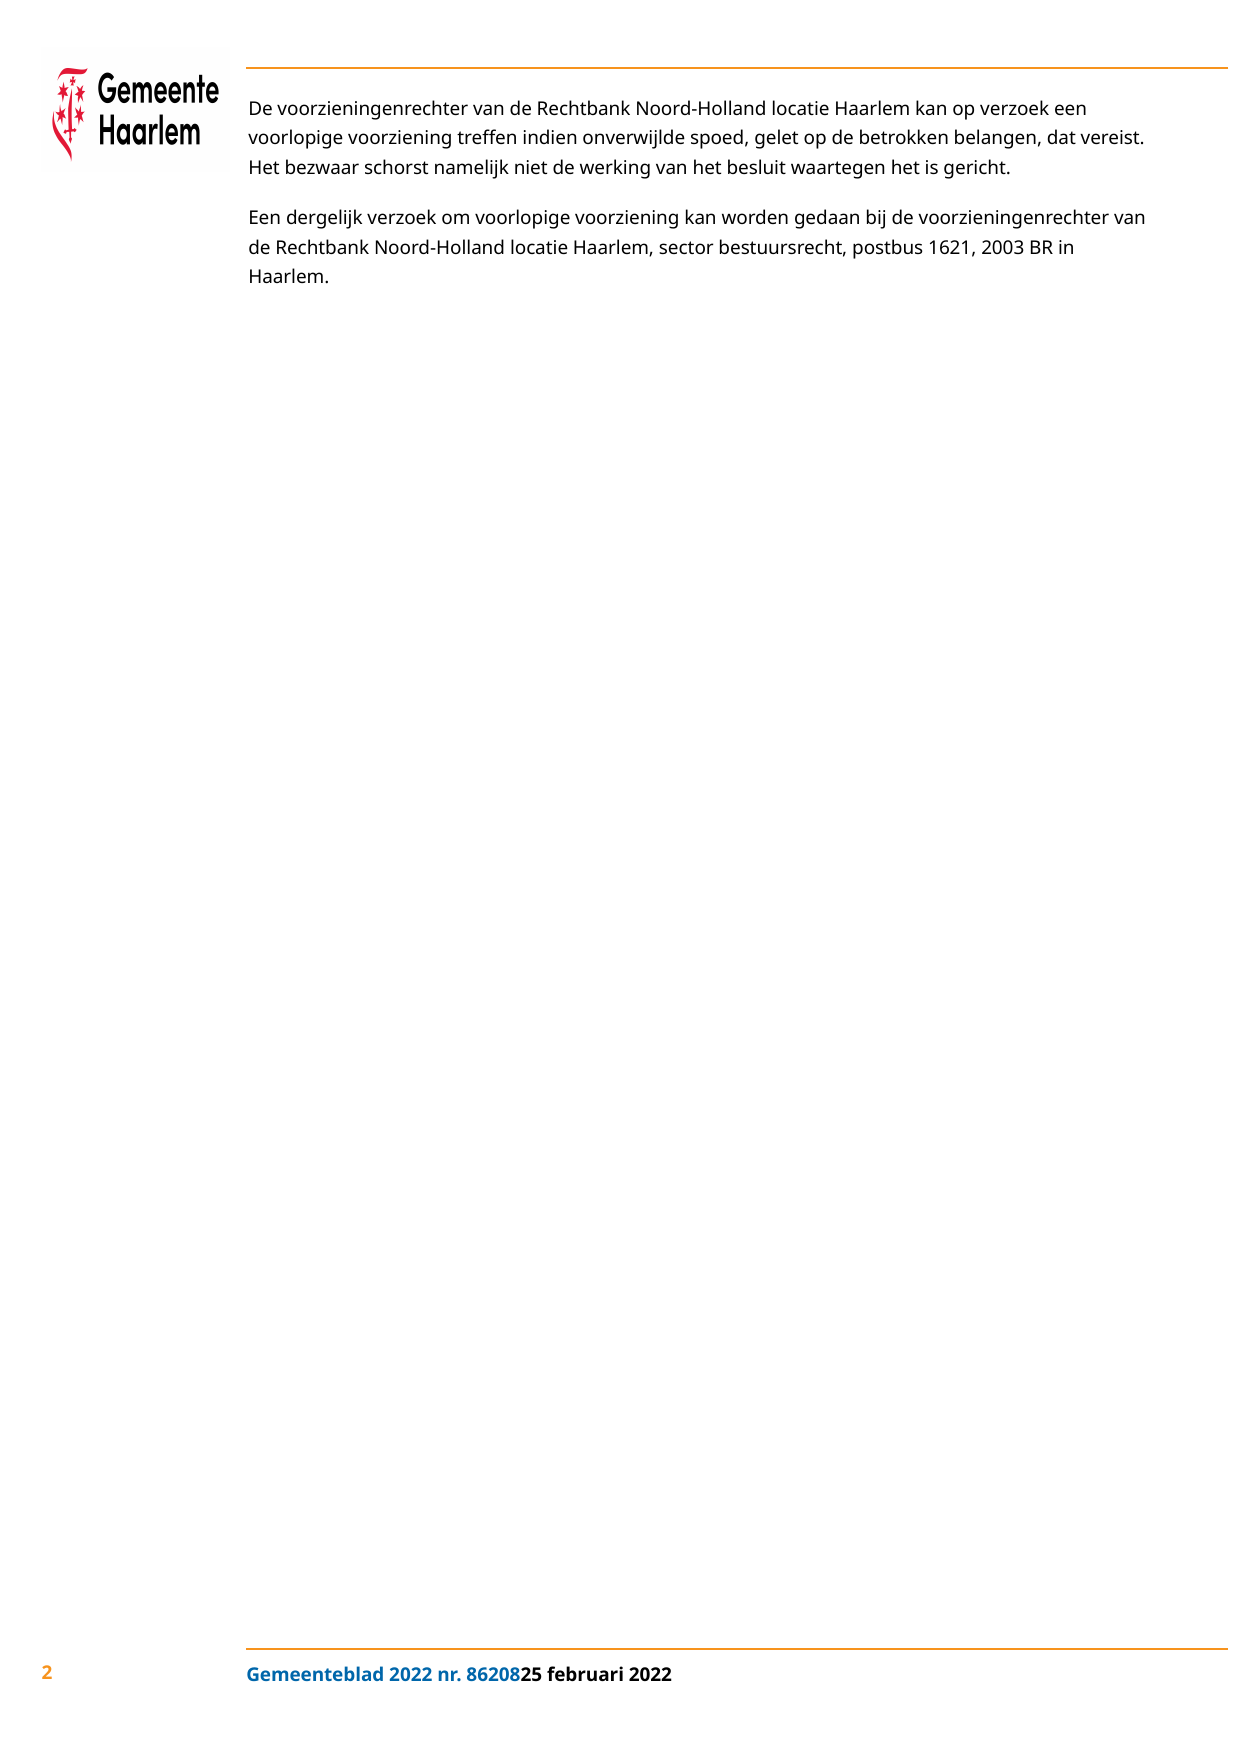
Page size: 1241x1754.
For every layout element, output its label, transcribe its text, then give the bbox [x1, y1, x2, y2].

text De voorzieningenrechter van de Rechtbank Noord-Holland locatie Haarlem kan op verzoek een voorlopige voorziening treffen indien onverwijlde spoed, gelet op de betrokken belangen, dat vereist. Het bezwaar schorst namelijk niet de werking van het besluit waartegen het is gericht. [248, 95, 1152, 180]
picture [41, 47, 231, 172]
text Een dergelijk verzoek om voorlopige voorziening kan worden gedaan bij de voorzieningenrechter van de Rechtbank Noord-Holland locatie Haarlem, sector bestuursrecht, postbus 1621, 2003 BR in Haarlem. [248, 204, 1152, 289]
